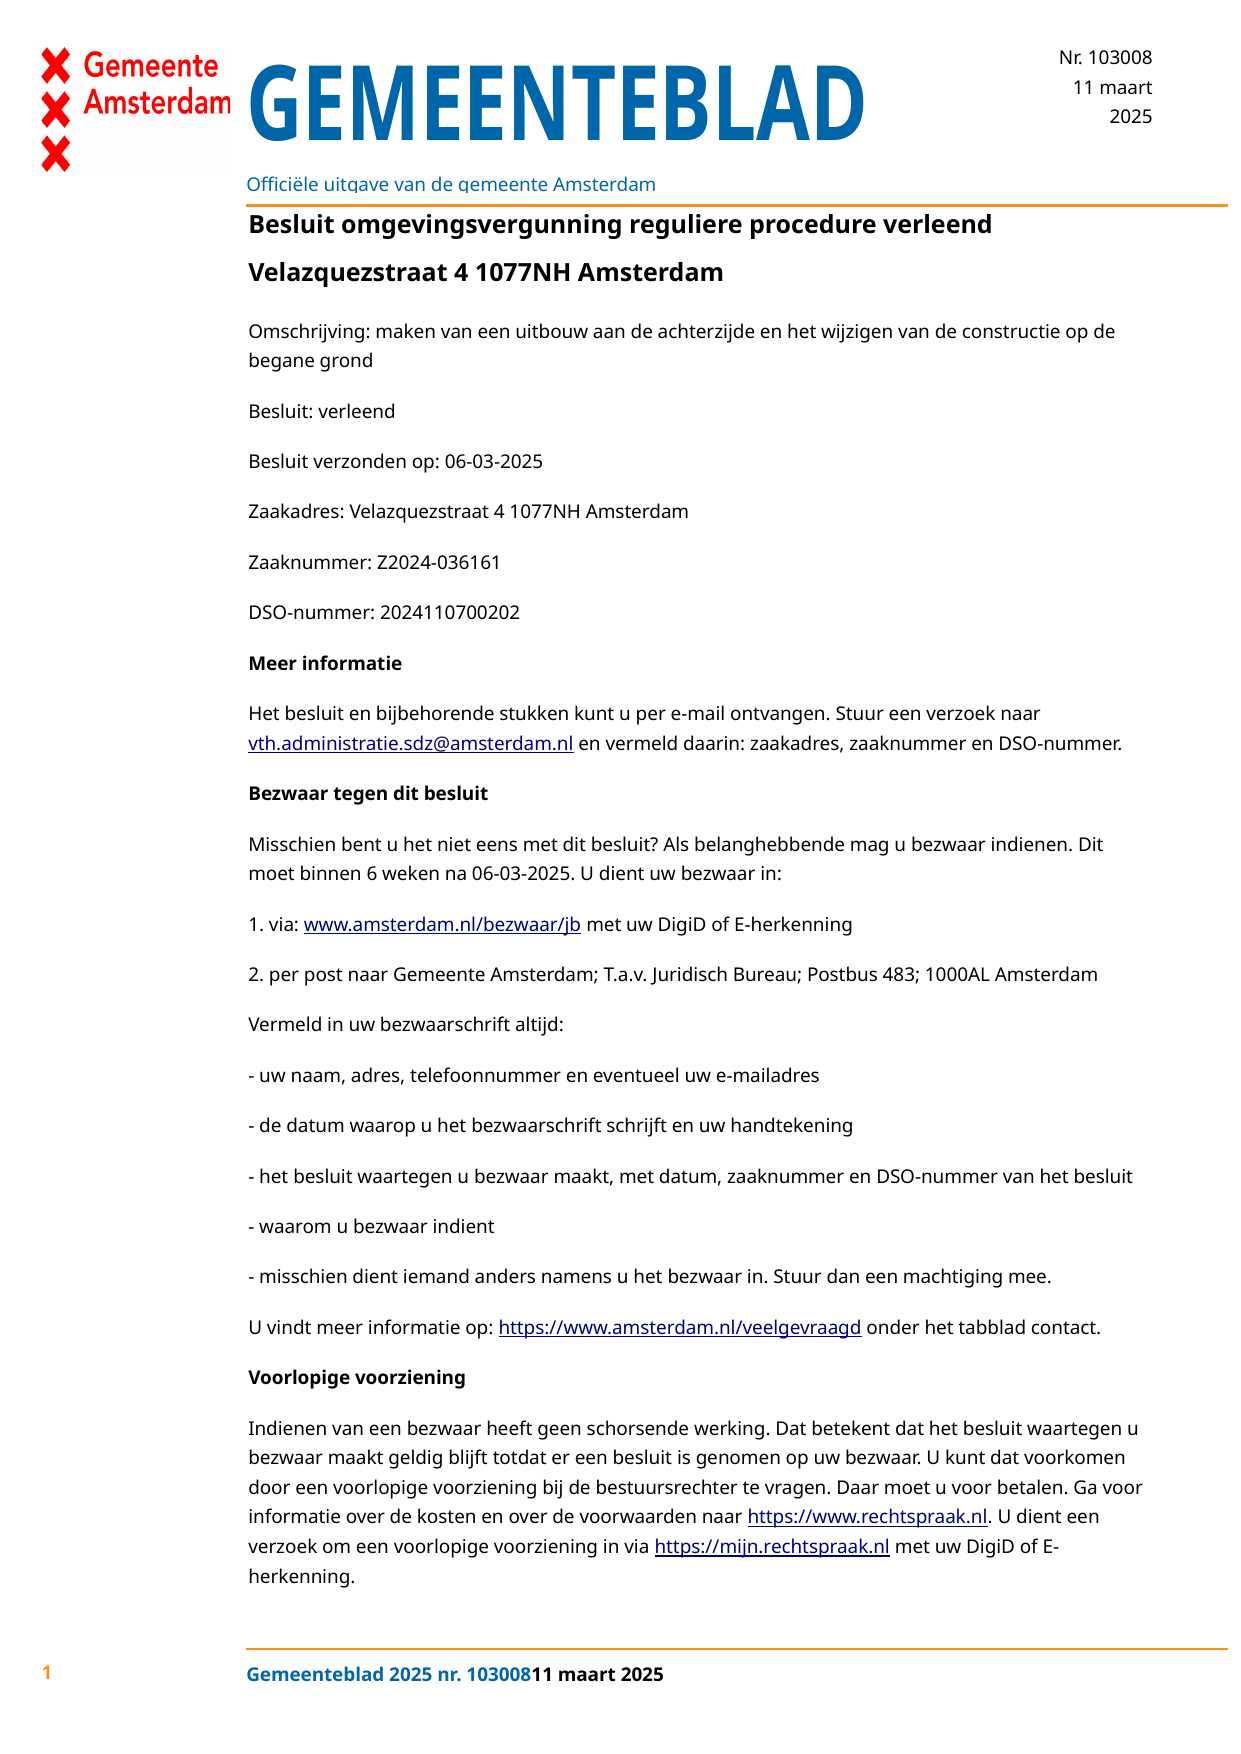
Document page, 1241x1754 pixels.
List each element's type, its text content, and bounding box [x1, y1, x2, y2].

text DSO-nummer: 2024110700202 [248, 599, 1152, 625]
text - uw naam, adres, telefoonnummer en eventueel uw e-mailadres [248, 1062, 1152, 1088]
text Meer informatie [248, 650, 1152, 676]
text U vindt meer informatie op: https://www.amsterdam.nl/veelgevraagd onder het tabblad contact. [248, 1314, 1152, 1340]
text Besluit: verleend [248, 398, 1152, 424]
text Omschrijving: maken van een uitbouw aan de achterzijde en het wijzigen van de constructie op de begane grond [248, 318, 1152, 373]
text Misschien bent u het niet eens met dit besluit? Als belanghebbende mag u bezwaar indienen. Dit moet binnen 6 weken na 06-03-2025. U dient uw bezwaar in: [248, 831, 1152, 886]
text Zaakadres: Velazquezstraat 4 1077NH Amsterdam [248, 499, 1152, 524]
text Indienen van een bezwaar heeft geen schorsende werking. Dat betekent dat het besluit waartegen u bezwaar maakt geldig blijft totdat er een besluit is genomen op uw bezwaar. U kunt dat voorkomen door een voorlopige voorziening bij de bestuursrechter te vragen. Daar moet u voor betalen. Ga voor informatie over de kosten en over de voorwaarden naar https://www.rechtspraak.nl. U dient een verzoek om een voorlopige voorziening in via https://mijn.rechtspraak.nl met uw DigiD of E-herkenning. [248, 1415, 1152, 1589]
picture [41, 47, 231, 172]
text Zaaknummer: Z2024-036161 [248, 549, 1152, 575]
text - misschien dient iemand anders namens u het bezwaar in. Stuur dan een machtiging mee. [248, 1264, 1152, 1289]
text Bezwaar tegen dit besluit [248, 780, 1152, 806]
text Vermeld in uw bezwaarschrift altijd: [248, 1012, 1152, 1037]
text - de datum waarop u het bezwaarschrift schrijft en uw handtekening [248, 1112, 1152, 1138]
text Voorlopige voorziening [248, 1364, 1152, 1390]
text 1. via: www.amsterdam.nl/bezwaar/jb met uw DigiD of E-herkenning [248, 911, 1152, 937]
text Besluit omgevingsvergunning reguliere procedure verleend Velazquezstraat 4 1077NH Amsterdam [248, 207, 1152, 288]
text Besluit verzonden op: 06-03-2025 [248, 448, 1152, 474]
text Het besluit en bijbehorende stukken kunt u per e-mail ontvangen. Stuur een verzoek naar vth.administratie.sdz@amsterdam.nl en vermeld daarin: zaakadres, zaaknummer en DSO-nummer. [248, 700, 1152, 756]
text - het besluit waartegen u bezwaar maakt, met datum, zaaknummer en DSO-nummer van het besluit [248, 1163, 1152, 1189]
text 2. per post naar Gemeente Amsterdam; T.a.v. Juridisch Bureau; Postbus 483; 1000AL Amsterdam [248, 961, 1152, 987]
text - waarom u bezwaar indient [248, 1213, 1152, 1239]
